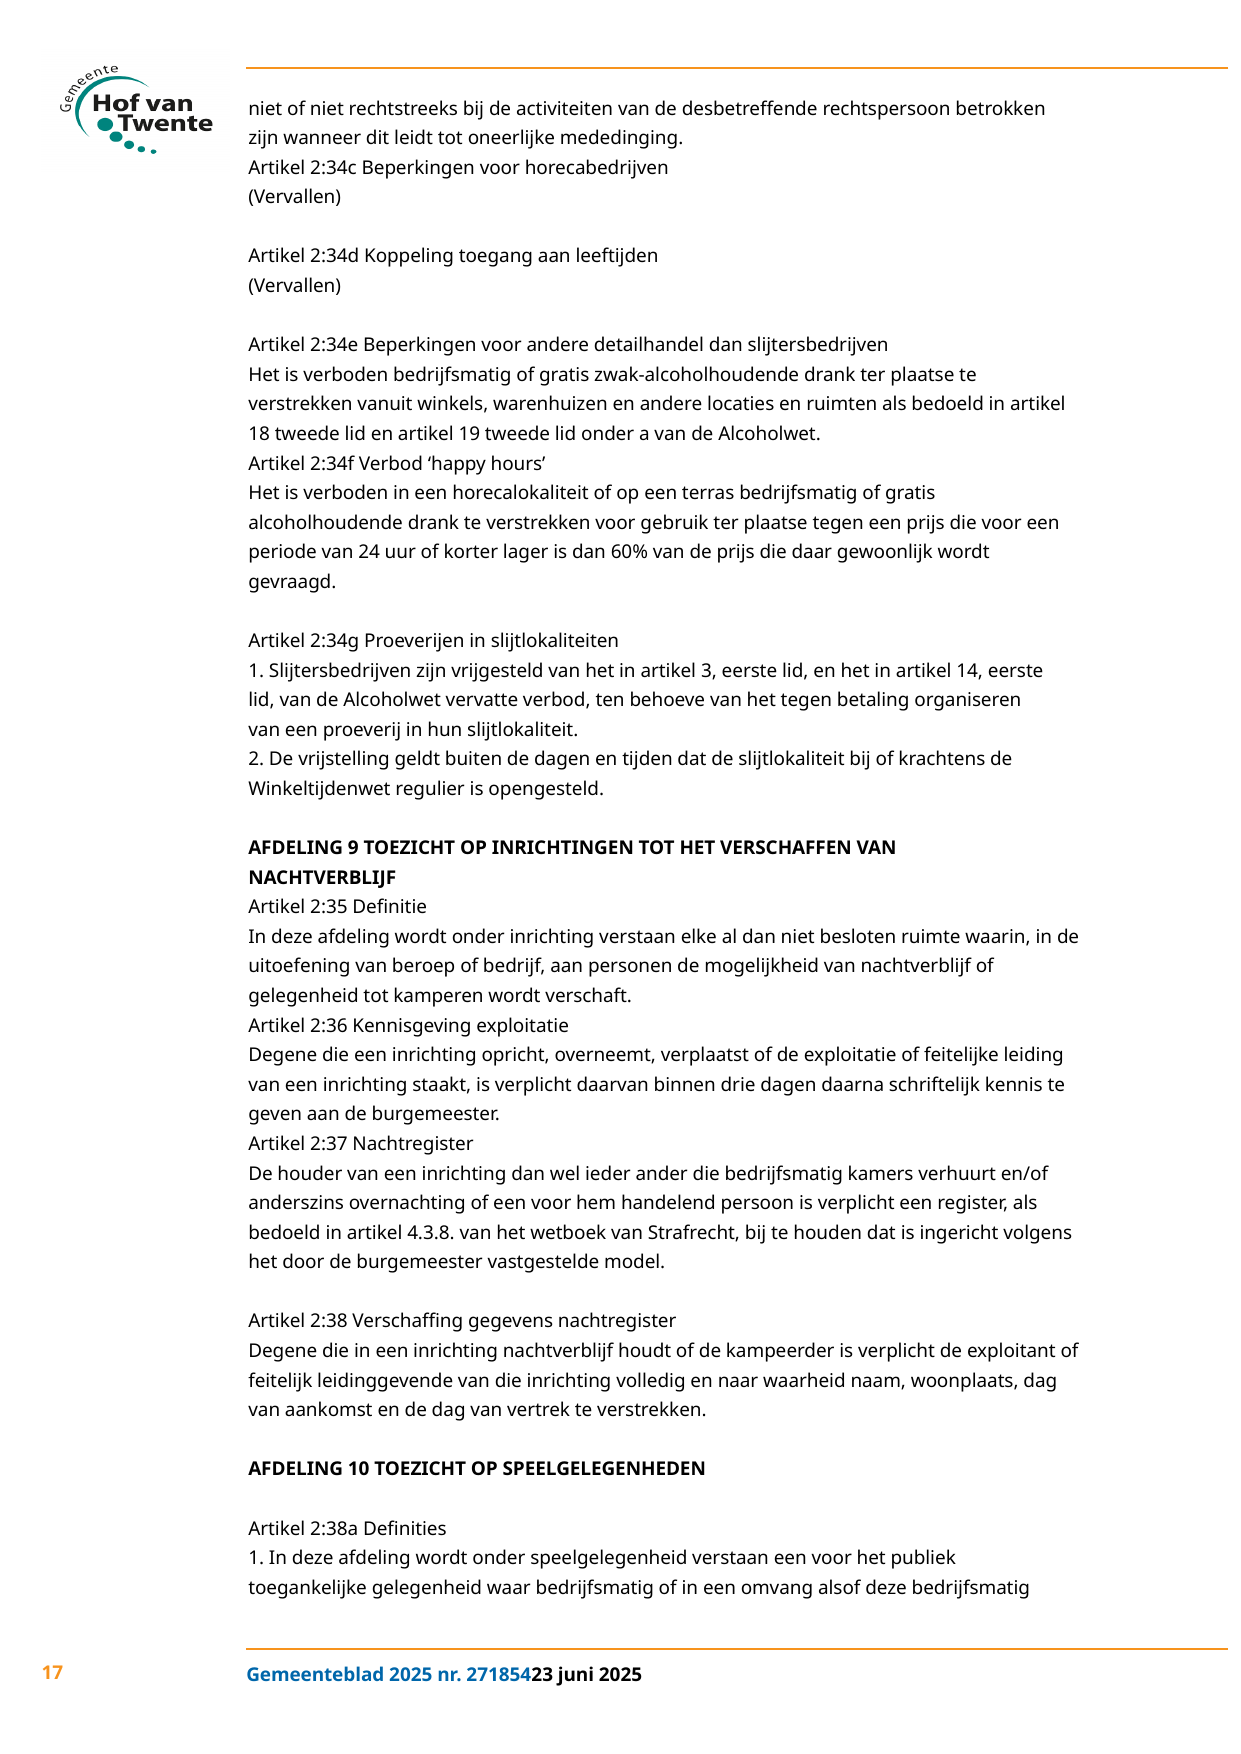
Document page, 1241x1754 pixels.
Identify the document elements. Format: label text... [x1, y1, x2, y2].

text Degene die een inrichting opricht, overneemt, verplaatst of de exploitatie of feitelijke leiding [248, 1041, 1152, 1067]
text (Vervallen) [248, 272, 1152, 298]
text anderszins overnachting of een voor hem handelend persoon is verplicht een register, als [248, 1189, 1152, 1215]
text lid, van de Alcoholwet vervatte verbod, ten behoeve van het tegen betaling organiseren [248, 686, 1152, 712]
text van aankomst en de dag van vertrek te verstrekken. [248, 1396, 1152, 1422]
text bedoeld in artikel 4.3.8. van het wetboek van Strafrecht, bij te houden dat is ingericht volgens [248, 1219, 1152, 1245]
text van een proeverij in hun slijtlokaliteit. [248, 716, 1152, 742]
text Artikel 2:34f Verbod ‘happy hours’ [248, 450, 1152, 476]
text Artikel 2:34d Koppeling toegang aan leeftijden [248, 243, 1152, 268]
text Artikel 2:36 Kennisgeving exploitatie [248, 1012, 1152, 1038]
text Het is verboden in een horecalokaliteit of op een terras bedrijfsmatig of gratis [248, 479, 1152, 505]
text Artikel 2:37 Nachtregister [248, 1130, 1152, 1156]
text geven aan de burgemeester. [248, 1101, 1152, 1126]
text Winkeltijdenwet regulier is opengesteld. [248, 775, 1152, 801]
text AFDELING 9 TOEZICHT OP INRICHTINGEN TOT HET VERSCHAFFEN VAN [248, 834, 1152, 860]
text In deze afdeling wordt onder inrichting verstaan elke al dan niet besloten ruimte waarin, in de [248, 923, 1152, 949]
text Artikel 2:38 Verschaffing gegevens nachtregister [248, 1308, 1152, 1333]
text Artikel 2:38a Definities [248, 1515, 1152, 1541]
text feitelijk leidinggevende van die inrichting volledig en naar waarheid naam, woonplaats, dag [248, 1367, 1152, 1393]
text alcoholhoudende drank te verstrekken voor gebruik ter plaatse tegen een prijs die voor een [248, 509, 1152, 535]
text verstrekken vanuit winkels, warenhuizen en andere locaties en ruimten als bedoeld in artikel [248, 391, 1152, 416]
text (Vervallen) [248, 183, 1152, 209]
text van een inrichting staakt, is verplicht daarvan binnen drie dagen daarna schriftelijk kennis te [248, 1071, 1152, 1097]
text uitoefening van beroep of bedrijf, aan personen de mogelijkheid van nachtverblijf of [248, 953, 1152, 978]
text 2. De vrijstelling geldt buiten de dagen en tijden dat de slijtlokaliteit bij of krachtens de [248, 746, 1152, 771]
text gelegenheid tot kamperen wordt verschaft. [248, 982, 1152, 1008]
text AFDELING 10 TOEZICHT OP SPEELGELEGENHEDEN [248, 1456, 1152, 1481]
text Degene die in een inrichting nachtverblijf houdt of de kampeerder is verplicht de exploitant of [248, 1337, 1152, 1363]
text NACHTVERBLIJF [248, 864, 1152, 890]
text 1. In deze afdeling wordt onder speelgelegenheid verstaan een voor het publiek [248, 1544, 1152, 1570]
text zijn wanneer dit leidt tot oneerlijke mededinging. [248, 124, 1152, 150]
text Artikel 2:35 Definitie [248, 893, 1152, 919]
text het door de burgemeester vastgestelde model. [248, 1248, 1152, 1274]
text De houder van een inrichting dan wel ieder ander die bedrijfsmatig kamers verhuurt en/of [248, 1160, 1152, 1186]
text niet of niet rechtstreeks bij de activiteiten van de desbetreffende rechtspersoon betrokken [248, 95, 1152, 121]
text 18 tweede lid en artikel 19 tweede lid onder a van de Alcoholwet. [248, 420, 1152, 446]
text Het is verboden bedrijfsmatig of gratis zwak-alcoholhoudende drank ter plaatse te [248, 361, 1152, 387]
text 1. Slijtersbedrijven zijn vrijgesteld van het in artikel 3, eerste lid, en het in artikel 14, eerste [248, 657, 1152, 683]
text gevraagd. [248, 568, 1152, 594]
text toegankelijke gelegenheid waar bedrijfsmatig of in een omvang alsof deze bedrijfsmatig [248, 1574, 1152, 1600]
picture [41, 47, 231, 172]
text Artikel 2:34c Beperkingen voor horecabedrijven [248, 154, 1152, 180]
text periode van 24 uur of korter lager is dan 60% van de prijs die daar gewoonlijk wordt [248, 538, 1152, 564]
text Artikel 2:34e Beperkingen voor andere detailhandel dan slijtersbedrijven [248, 331, 1152, 357]
text Artikel 2:34g Proeverijen in slijtlokaliteiten [248, 627, 1152, 653]
